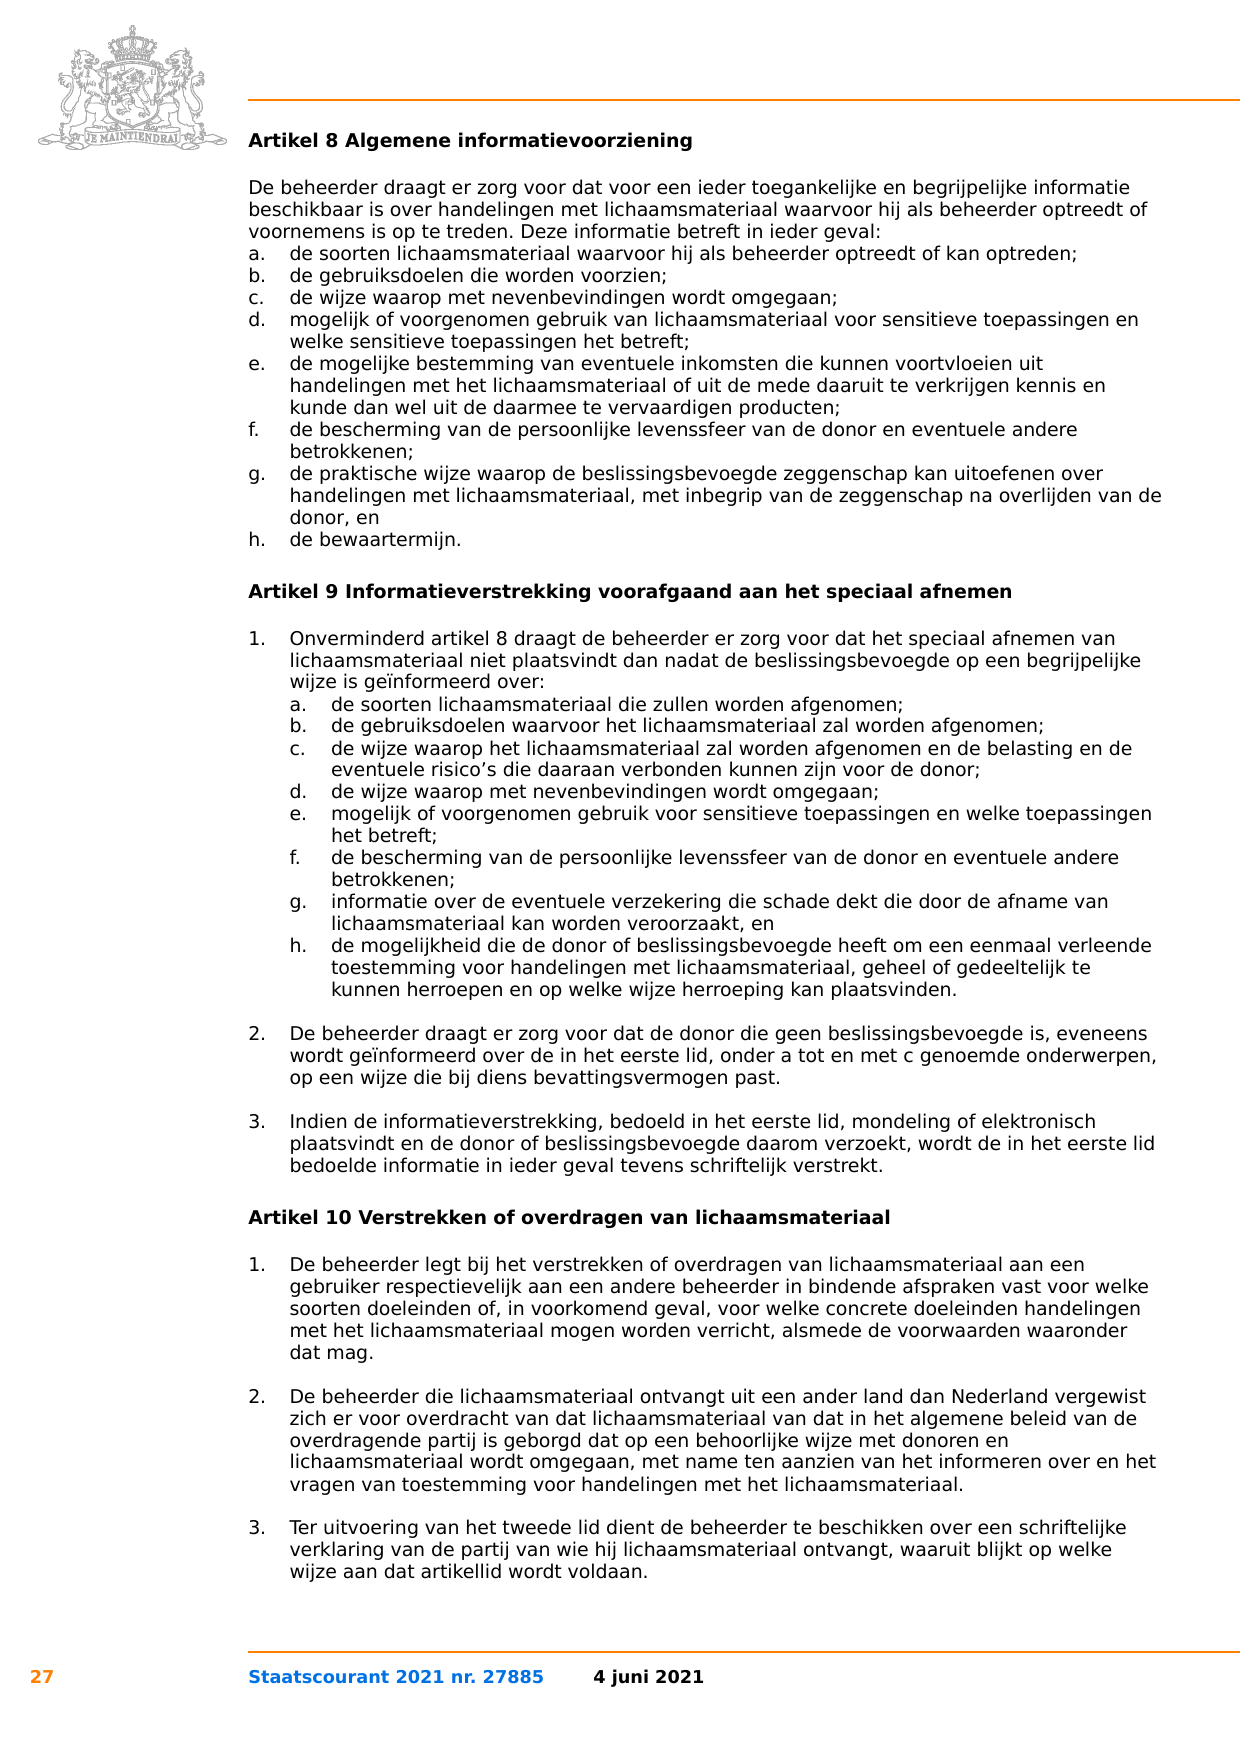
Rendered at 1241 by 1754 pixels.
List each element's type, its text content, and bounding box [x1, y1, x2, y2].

text e. de mogelijke bestemming van eventuele inkomsten die kunnen voortvloeien uit handelingen met het lichaamsmateriaal of uit de mede daaruit te verkrijgen kennis en kunde dan wel uit de daarmee te vervaardigen producten; [248, 353, 1163, 419]
text 3. Ter uitvoering van het tweede lid dient de beheerder te beschikken over een schriftelijke verklaring van de partij van wie hij lichaamsmateriaal ontvangt, waaruit blijkt op welke wijze aan dat artikellid wordt voldaan. [248, 1517, 1163, 1583]
text f. de bescherming van de persoonlijke levenssfeer van de donor en eventuele andere betrokkenen; [248, 419, 1163, 463]
text f. de bescherming van de persoonlijke levenssfeer van de donor en eventuele andere betrokkenen; [289, 847, 1163, 891]
text g. informatie over de eventuele verzekering die schade dekt die door de afname van lichaamsmateriaal kan worden veroorzaakt, en [289, 891, 1163, 935]
subtitle Artikel 8 Algemene informatievoorziening [248, 130, 1163, 152]
text h. de mogelijkheid die de donor of beslissingsbevoegde heeft om een eenmaal verleende toestemming voor handelingen met lichaamsmateriaal, geheel of gedeeltelijk te kunnen herroepen en op welke wijze herroeping kan plaatsvinden. [289, 935, 1163, 1001]
text g. de praktische wijze waarop de beslissingsbevoegde zeggenschap kan uitoefenen over handelingen met lichaamsmateriaal, met inbegrip van de zeggenschap na overlijden van de donor, en [248, 463, 1163, 528]
text 3. Indien de informatieverstrekking, bedoeld in het eerste lid, mondeling of elektronisch plaatsvindt en de donor of beslissingsbevoegde daarom verzoekt, wordt de in het eerste lid bedoelde informatie in ieder geval tevens schriftelijk verstrekt. [248, 1111, 1163, 1177]
text c. de wijze waarop met nevenbevindingen wordt omgegaan; [248, 287, 1163, 309]
text De beheerder draagt er zorg voor dat voor een ieder toegankelijke en begrijpelijke informatie beschikbaar is over handelingen met lichaamsmateriaal waarvoor hij als beheerder optreedt of voornemens is op te treden. Deze informatie betreft in ieder geval: [248, 177, 1163, 243]
text d. mogelijk of voorgenomen gebruik van lichaamsmateriaal voor sensitieve toepassingen en welke sensitieve toepassingen het betreft; [248, 309, 1163, 353]
text a. de soorten lichaamsmateriaal die zullen worden afgenomen; [289, 693, 1163, 715]
text h. de bewaartermijn. [248, 528, 1163, 551]
text a. de soorten lichaamsmateriaal waarvoor hij als beheerder optreedt of kan optreden; [248, 243, 1163, 265]
text d. de wijze waarop met nevenbevindingen wordt omgegaan; [289, 781, 1163, 803]
picture [38, 25, 227, 150]
text 2. De beheerder die lichaamsmateriaal ontvangt uit een ander land dan Nederland vergewist zich er voor overdracht van dat lichaamsmateriaal van dat in het algemene beleid van de overdragende partij is geborgd dat op een behoorlijke wijze met donoren en lichaamsmateriaal wordt omgegaan, met name ten aanzien van het informeren over en het vragen van toestemming voor handelingen met het lichaamsmateriaal. [248, 1386, 1163, 1495]
subtitle Artikel 9 Informatieverstrekking voorafgaand aan het speciaal afnemen [248, 581, 1163, 602]
text e. mogelijk of voorgenomen gebruik voor sensitieve toepassingen en welke toepassingen het betreft; [289, 803, 1163, 847]
text 1. De beheerder legt bij het verstrekken of overdragen van lichaamsmateriaal aan een gebruiker respectievelijk aan een andere beheerder in bindende afspraken vast voor welke soorten doeleinden of, in voorkomend geval, voor welke concrete doeleinden handelingen met het lichaamsmateriaal mogen worden verricht, alsmede de voorwaarden waaronder dat mag. [248, 1254, 1163, 1364]
text 1. Onverminderd artikel 8 draagt de beheerder er zorg voor dat het speciaal afnemen van lichaamsmateriaal niet plaatsvindt dan nadat de beslissingsbevoegde op een begrijpelijke wijze is geïnformeerd over: [248, 627, 1163, 693]
text b. de gebruiksdoelen waarvoor het lichaamsmateriaal zal worden afgenomen; [289, 715, 1163, 737]
subtitle Artikel 10 Verstrekken of overdragen van lichaamsmateriaal [248, 1207, 1163, 1229]
text 2. De beheerder draagt er zorg voor dat de donor die geen beslissingsbevoegde is, eveneens wordt geïnformeerd over de in het eerste lid, onder a tot en met c genoemde onderwerpen, op een wijze die bij diens bevattingsvermogen past. [248, 1023, 1163, 1089]
text c. de wijze waarop het lichaamsmateriaal zal worden afgenomen en de belasting en de eventuele risico’s die daaraan verbonden kunnen zijn voor de donor; [289, 737, 1163, 781]
text b. de gebruiksdoelen die worden voorzien; [248, 265, 1163, 287]
